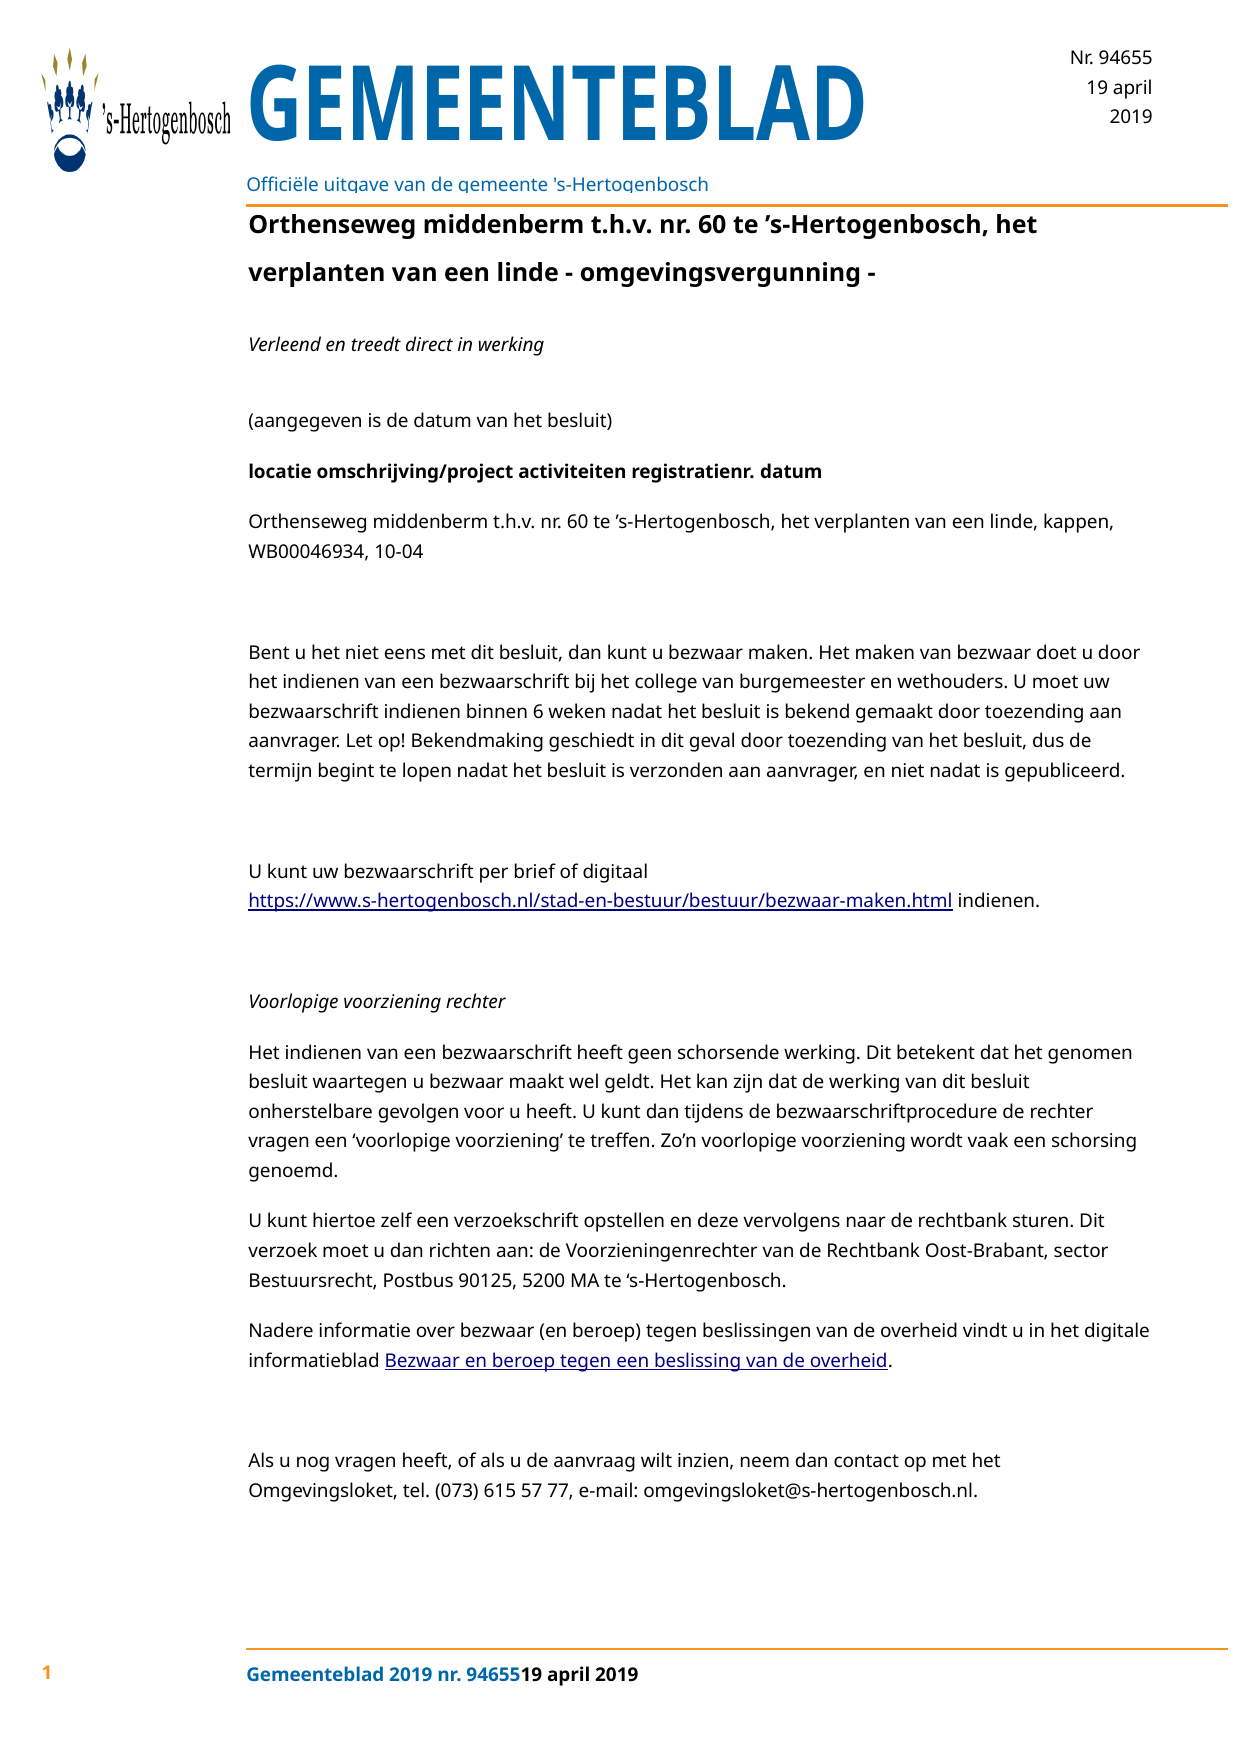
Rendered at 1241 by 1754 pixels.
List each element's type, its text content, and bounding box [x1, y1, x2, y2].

text Nadere informatie over bezwaar (en beroep) tegen beslissingen van de overheid vindt u in het digitale informatieblad Bezwaar en beroep tegen een beslissing van de overheid. [248, 1317, 1152, 1372]
text U kunt hiertoe zelf een verzoekschrift opstellen en deze vervolgens naar de rechtbank sturen. Dit verzoek moet u dan richten aan: de Voorzieningenrechter van de Rechtbank Oost-Brabant, sector Bestuursrecht, Postbus 90125, 5200 MA te ‘s-Hertogenbosch. [248, 1208, 1152, 1292]
text U kunt uw bezwaarschrift per brief of digitaal https://www.s-hertogenbosch.nl/stad-en-bestuur/bestuur/bezwaar-maken.html indienen. [248, 858, 1152, 913]
picture [41, 47, 231, 172]
text Orthenseweg middenberm t.h.v. nr. 60 te ’s-Hertogenbosch, het verplanten van een linde - omgevingsvergunning - [248, 207, 1152, 288]
text Als u nog vragen heeft, of als u de aanvraag wilt inzien, neem dan contact op met het Omgevingsloket, tel. (073) 615 57 77, e-mail: omgevingsloket@s-hertogenbosch.nl. [248, 1448, 1152, 1503]
text Het indienen van een bezwaarschrift heeft geen schorsende werking. Dit betekent dat het genomen besluit waartegen u bezwaar maakt wel geldt. Het kan zijn dat de werking van dit besluit onherstelbare gevolgen voor u heeft. U kunt dan tijdens de bezwaarschriftprocedure de rechter vragen een ‘voorlopige voorziening’ te treffen. Zo’n voorlopige voorziening wordt vaak een schorsing genoemd. [248, 1039, 1152, 1183]
text (aangegeven is de datum van het besluit) [248, 408, 1152, 433]
text Bent u het niet eens met dit besluit, dan kunt u bezwaar maken. Het maken van bezwaar doet u door het indienen van een bezwaarschrift bij het college van burgemeester en wethouders. U moet uw bezwaarschrift indienen binnen 6 weken nadat het besluit is bekend gemaakt door toezending aan aanvrager. Let op! Bekendmaking geschiedt in dit geval door toezending van het besluit, dus de termijn begint te lopen nadat het besluit is verzonden aan aanvrager, en niet nadat is gepubliceerd. [248, 639, 1152, 783]
text Orthenseweg middenberm t.h.v. nr. 60 te ’s-Hertogenbosch, het verplanten van een linde, kappen, WB00046934, 10-04 [248, 508, 1152, 564]
text Verleend en treedt direct in werking [248, 331, 1152, 357]
text Voorlopige voorziening rechter [248, 988, 1152, 1014]
text locatie omschrijving/project activiteiten registratienr. datum [248, 458, 1152, 484]
